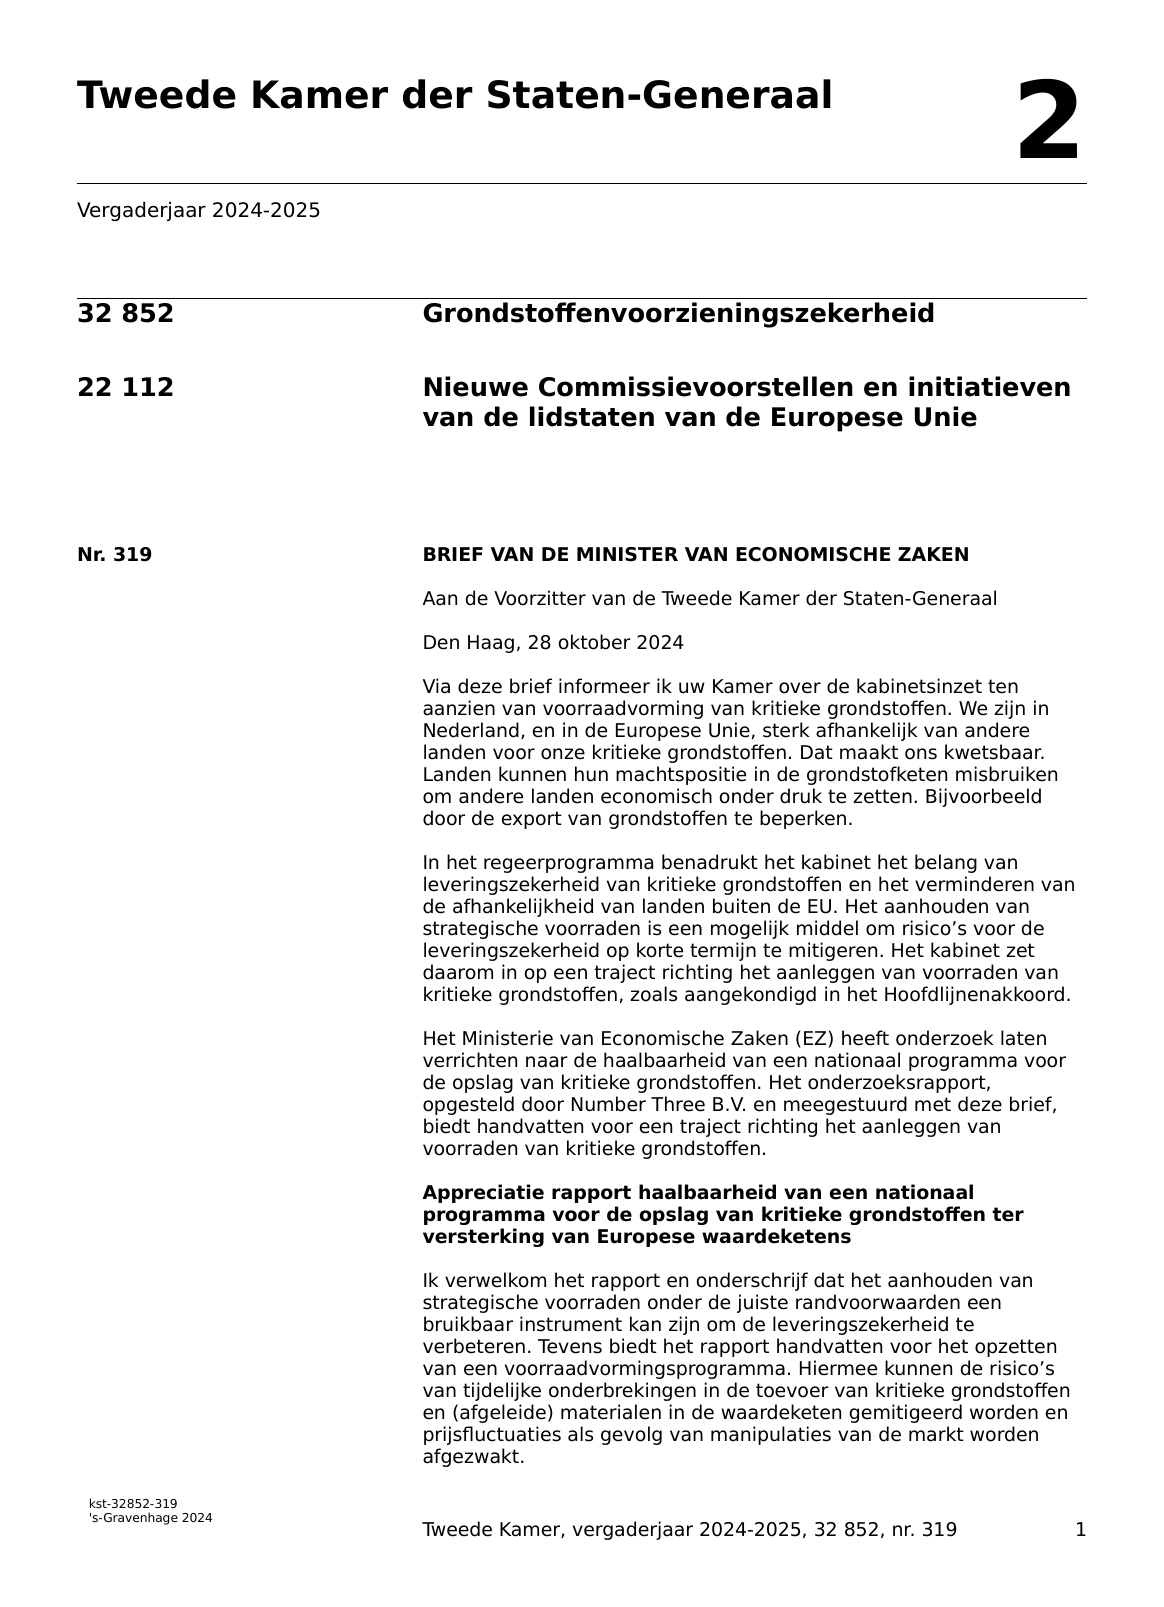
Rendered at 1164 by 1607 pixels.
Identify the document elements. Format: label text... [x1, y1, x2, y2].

text Ik verwelkom het rapport en onderschrijf dat het aanhouden van strategische voorraden onder de juiste randvoorwaarden een bruikbaar instrument kan zijn om de leveringszekerheid te verbeteren. Tevens biedt het rapport handvatten voor het opzetten van een voorraadvormingsprogramma. Hiermee kunnen de risico’s van tijdelijke onderbrekingen in de toevoer van kritieke grondstoffen en (afgeleide) materialen in de waardeketen gemitigeerd worden en prijsfluctuaties als gevolg van manipulaties van de markt worden afgezwakt. [422, 1270, 1087, 1468]
subtitle Nr. 319 BRIEF VAN DE MINISTER VAN ECONOMISCHE ZAKEN [77, 543, 1087, 565]
table_header 2 [886, 59, 1087, 183]
text In het regeerprogramma benadrukt het kabinet het belang van leveringszekerheid van kritieke grondstoffen en het verminderen van de afhankelijkheid van landen buiten de EU. Het aanhouden van strategische voorraden is een mogelijk middel om risico’s voor de leveringszekerheid op korte termijn te mitigeren. Het kabinet zet daarom in op een traject richting het aanleggen van voorraden van kritieke grondstoffen, zoals aangekondigd in het Hoofdlijnenakkoord. [422, 852, 1087, 1006]
text kst-32852-319 [88, 1497, 323, 1511]
subtitle 22 112 Nieuwe Commissievoorstellen en initiatieven van de lidstaten van de Europese Unie [77, 373, 1087, 432]
table_header Tweede Kamer der Staten-Generaal [77, 59, 886, 183]
text Het Ministerie van Economische Zaken (EZ) heeft onderzoek laten verrichten naar de haalbaarheid van een nationaal programma voor de opslag van kritieke grondstoffen. Het onderzoeksrapport, opgesteld door Number Three B.V. en meegestuurd met deze brief, biedt handvatten voor een traject richting het aanleggen van voorraden van kritieke grondstoffen. [422, 1028, 1087, 1160]
text Aan de Voorzitter van de Tweede Kamer der Staten-Generaal [422, 588, 1087, 609]
text Den Haag, 28 oktober 2024 [422, 632, 1087, 654]
text 's-Gravenhage 2024 [88, 1511, 323, 1525]
text Via deze brief informeer ik uw Kamer over de kabinetsinzet ten aanzien van voorraadvorming van kritieke grondstoffen. We zijn in Nederland, en in de Europese Unie, sterk afhankelijk van andere landen voor onze kritieke grondstoffen. Dat maakt ons kwetsbaar. Landen kunnen hun machtspositie in de grondstofketen misbruiken om andere landen economisch onder druk te zetten. Bijvoorbeeld door de export van grondstoffen te beperken. [422, 676, 1087, 830]
subtitle Appreciatie rapport haalbaarheid van een nationaal programma voor de opslag van kritieke grondstoffen ter versterking van Europese waardeketens [422, 1182, 1087, 1248]
table_cell Vergaderjaar 2024-2025 [77, 184, 1087, 298]
subtitle 32 852 Grondstoffenvoorzieningszekerheid [77, 299, 1087, 329]
